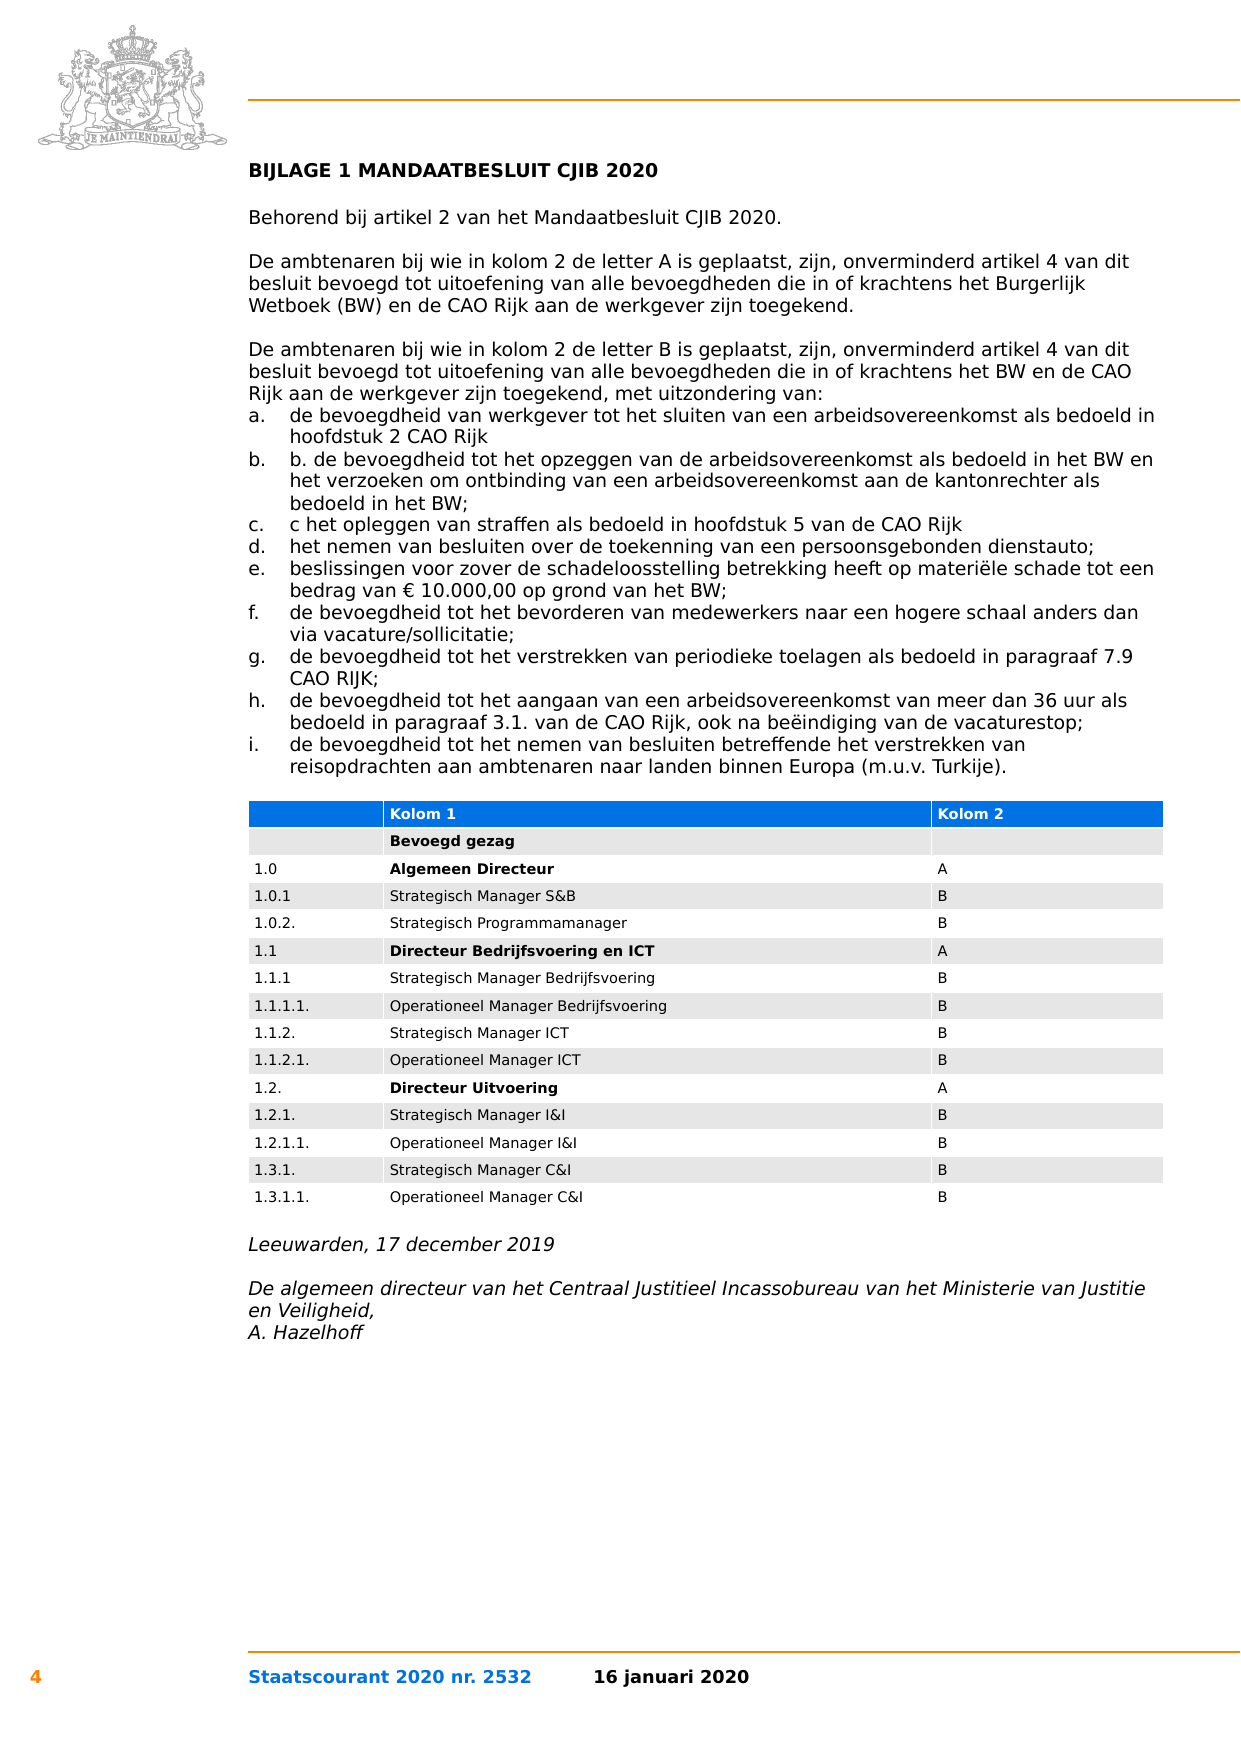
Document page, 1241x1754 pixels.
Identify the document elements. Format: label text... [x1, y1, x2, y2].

table_cell 1.1.1.1. [249, 993, 383, 1019]
text d. het nemen van besluiten over de toekenning van een persoonsgebonden dienstauto; [248, 536, 1163, 558]
table_cell [249, 829, 383, 855]
text b. b. de bevoegdheid tot het opzeggen van de arbeidsovereenkomst als bedoeld in het BW en het verzoeken om ontbinding van een arbeidsovereenkomst aan de kantonrechter als bedoeld in het BW; [248, 448, 1163, 514]
text Leeuwarden, 17 december 2019 [248, 1234, 1163, 1256]
text De algemeen directeur van het Centraal Justitieel Incassobureau van het Ministerie van Justitie en Veiligheid, A. Hazelhoff [248, 1278, 1163, 1344]
table_cell B [932, 911, 1163, 937]
table_cell B [932, 1020, 1163, 1047]
table_cell A [932, 856, 1163, 882]
table_header [249, 801, 383, 827]
table_cell Directeur Uitvoering [384, 1075, 931, 1101]
table_cell Strategisch Manager S&B [384, 883, 931, 909]
text i. de bevoegdheid tot het nemen van besluiten betreffende het verstrekken van reisopdrachten aan ambtenaren naar landen binnen Europa (m.u.v. Turkije). [248, 734, 1163, 778]
text a. de bevoegdheid van werkgever tot het sluiten van een arbeidsovereenkomst als bedoeld in hoofdstuk 2 CAO Rijk [248, 404, 1163, 448]
table_cell Strategisch Manager C&I [384, 1157, 931, 1183]
table_cell Strategisch Manager I&I [384, 1103, 931, 1129]
table_cell A [932, 938, 1163, 964]
text Behorend bij artikel 2 van het Mandaatbesluit CJIB 2020. [248, 207, 1163, 229]
table_cell 1.3.1.1. [249, 1185, 383, 1211]
table_cell 1.1.2. [249, 1020, 383, 1047]
table_cell B [932, 1130, 1163, 1156]
text f. de bevoegdheid tot het bevorderen van medewerkers naar een hogere schaal anders dan via vacature/sollicitatie; [248, 602, 1163, 646]
text De ambtenaren bij wie in kolom 2 de letter A is geplaatst, zijn, onverminderd artikel 4 van dit besluit bevoegd tot uitoefening van alle bevoegdheden die in of krachtens het Burgerlijk Wetboek (BW) en de CAO Rijk aan de werkgever zijn toegekend. [248, 251, 1163, 317]
table_cell 1.2.1.1. [249, 1130, 383, 1156]
table_cell 1.0 [249, 856, 383, 882]
table_cell Strategisch Manager ICT [384, 1020, 931, 1047]
table_cell [932, 829, 1163, 855]
table_cell B [932, 993, 1163, 1019]
table_cell 1.1.1 [249, 965, 383, 992]
table_cell Strategisch Programmamanager [384, 911, 931, 937]
text h. de bevoegdheid tot het aangaan van een arbeidsovereenkomst van meer dan 36 uur als bedoeld in paragraaf 3.1. van de CAO Rijk, ook na beëindiging van de vacaturestop; [248, 690, 1163, 734]
subtitle BIJLAGE 1 MANDAATBESLUIT CJIB 2020 [248, 160, 1163, 182]
table_header Kolom 2 [932, 801, 1163, 827]
table_cell B [932, 1185, 1163, 1211]
text De ambtenaren bij wie in kolom 2 de letter B is geplaatst, zijn, onverminderd artikel 4 van dit besluit bevoegd tot uitoefening van alle bevoegdheden die in of krachtens het BW en de CAO Rijk aan de werkgever zijn toegekend, met uitzondering van: [248, 338, 1163, 404]
table_cell B [932, 1157, 1163, 1183]
table_cell 1.2. [249, 1075, 383, 1101]
table_cell 1.0.1 [249, 883, 383, 909]
table_cell Directeur Bedrijfsvoering en ICT [384, 938, 931, 964]
table_cell 1.0.2. [249, 911, 383, 937]
table_cell Operationeel Manager Bedrijfsvoering [384, 993, 931, 1019]
table_cell 1.2.1. [249, 1103, 383, 1129]
table_cell Operationeel Manager C&I [384, 1185, 931, 1211]
table_cell B [932, 883, 1163, 909]
text e. beslissingen voor zover de schadeloosstelling betrekking heeft op materiële schade tot een bedrag van € 10.000,00 op grond van het BW; [248, 558, 1163, 602]
table_cell 1.1.2.1. [249, 1048, 383, 1074]
text c. c het opleggen van straffen als bedoeld in hoofdstuk 5 van de CAO Rijk [248, 514, 1163, 536]
table_cell Algemeen Directeur [384, 856, 931, 882]
table_cell Strategisch Manager Bedrijfsvoering [384, 965, 931, 992]
table_cell B [932, 965, 1163, 992]
table_cell Operationeel Manager I&I [384, 1130, 931, 1156]
table_cell A [932, 1075, 1163, 1101]
table_cell Bevoegd gezag [384, 829, 931, 855]
table_cell 1.3.1. [249, 1157, 383, 1183]
table_header Kolom 1 [384, 801, 931, 827]
picture [38, 25, 227, 150]
table_cell Operationeel Manager ICT [384, 1048, 931, 1074]
table_cell 1.1 [249, 938, 383, 964]
table_cell B [932, 1048, 1163, 1074]
text g. de bevoegdheid tot het verstrekken van periodieke toelagen als bedoeld in paragraaf 7.9 CAO RIJK; [248, 646, 1163, 690]
table_cell B [932, 1103, 1163, 1129]
